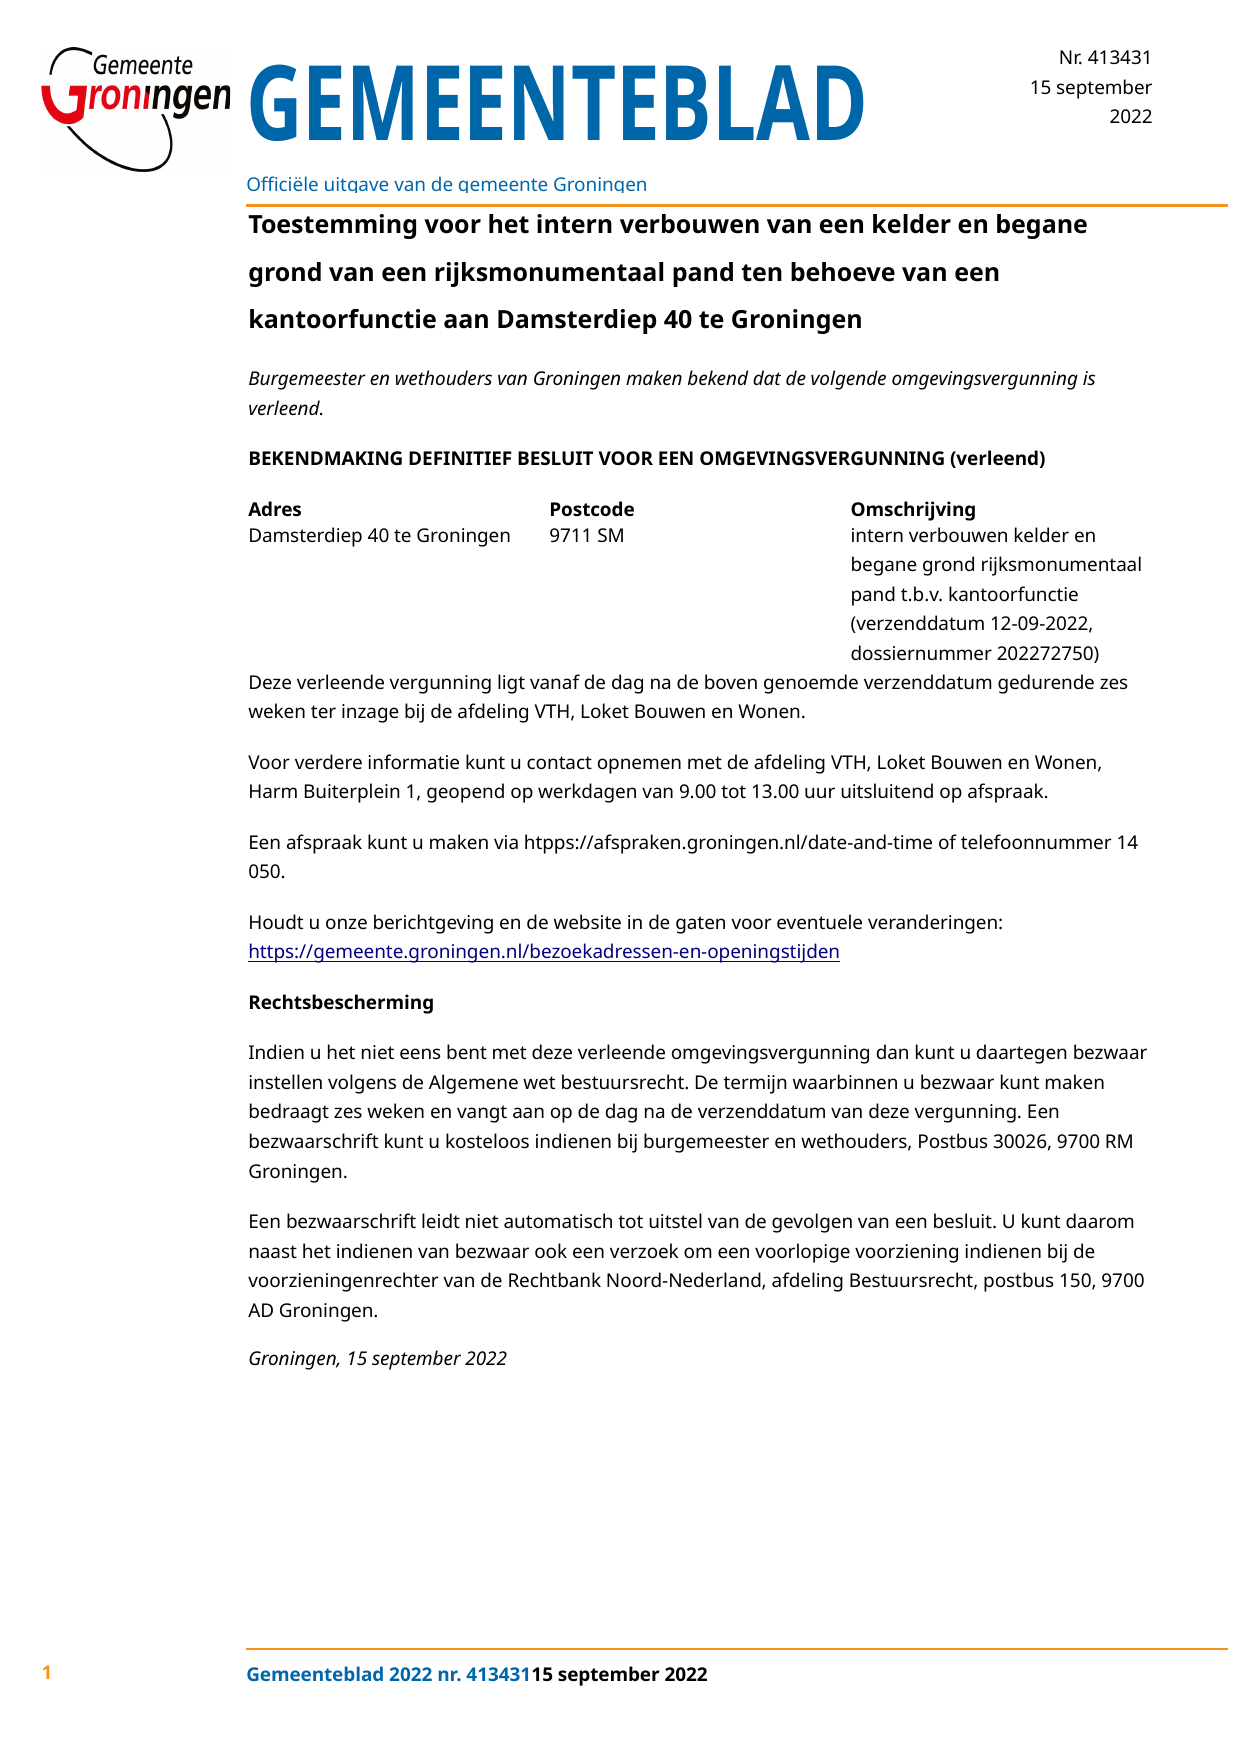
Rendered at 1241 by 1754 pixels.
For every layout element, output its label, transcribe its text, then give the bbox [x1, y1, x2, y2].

text Houdt u onze berichtgeving en de website in de gaten voor eventuele veranderingen: https://gemeente.groningen.nl/bezoekadressen-en-openingstijden [248, 909, 1152, 964]
text Burgemeester en wethouders van Groningen maken bekend dat de volgende omgevingsvergunning is verleend. [248, 366, 1152, 421]
table_cell 9711 SM [549, 522, 850, 666]
text Voor verdere informatie kunt u contact opnemen met de afdeling VTH, Loket Bouwen en Wonen, Harm Buiterplein 1, geopend op werkdagen van 9.00 tot 13.00 uur uitsluitend op afspraak. [248, 749, 1152, 804]
text Een afspraak kunt u maken via htpps://afspraken.groningen.nl/date-and-time of telefoonnummer 14 050. [248, 829, 1152, 884]
table_cell Damsterdiep 40 te Groningen [248, 522, 549, 666]
table_cell intern verbouwen kelder en begane grond rijksmonumentaal pand t.b.v. kantoorfunctie (verzenddatum 12-09-2022, dossiernummer 202272750) [850, 522, 1152, 666]
table_header Postcode [549, 496, 850, 522]
text Groningen, 15 september 2022 [248, 1345, 1152, 1371]
text Deze verleende vergunning ligt vanaf de dag na de boven genoemde verzenddatum gedurende zes weken ter inzage bij de afdeling VTH, Loket Bouwen en Wonen. [248, 669, 1152, 724]
picture [41, 47, 231, 172]
text Rechtsbescherming [248, 989, 1152, 1015]
table_header Omschrijving [850, 496, 1152, 522]
text BEKENDMAKING DEFINITIEF BESLUIT VOOR EEN OMGEVINGSVERGUNNING (verleend) [248, 446, 1152, 471]
text Een bezwaarschrift leidt niet automatisch tot uitstel van de gevolgen van een besluit. U kunt daarom naast het indienen van bezwaar ook een verzoek om een voorlopige voorziening indienen bij de voorzieningenrechter van de Rechtbank Noord-Nederland, afdeling Bestuursrecht, postbus 150, 9700 AD Groningen. [248, 1208, 1152, 1323]
table_header Adres [248, 496, 549, 522]
text Toestemming voor het intern verbouwen van een kelder en begane grond van een rijksmonumentaal pand ten behoeve van een kantoorfunctie aan Damsterdiep 40 te Groningen [248, 207, 1152, 336]
text Indien u het niet eens bent met deze verleende omgevingsvergunning dan kunt u daartegen bezwaar instellen volgens de Algemene wet bestuursrecht. De termijn waarbinnen u bezwaar kunt maken bedraagt zes weken en vangt aan op de dag na de verzenddatum van deze vergunning. Een bezwaarschrift kunt u kosteloos indienen bij burgemeester en wethouders, Postbus 30026, 9700 RM Groningen. [248, 1039, 1152, 1183]
